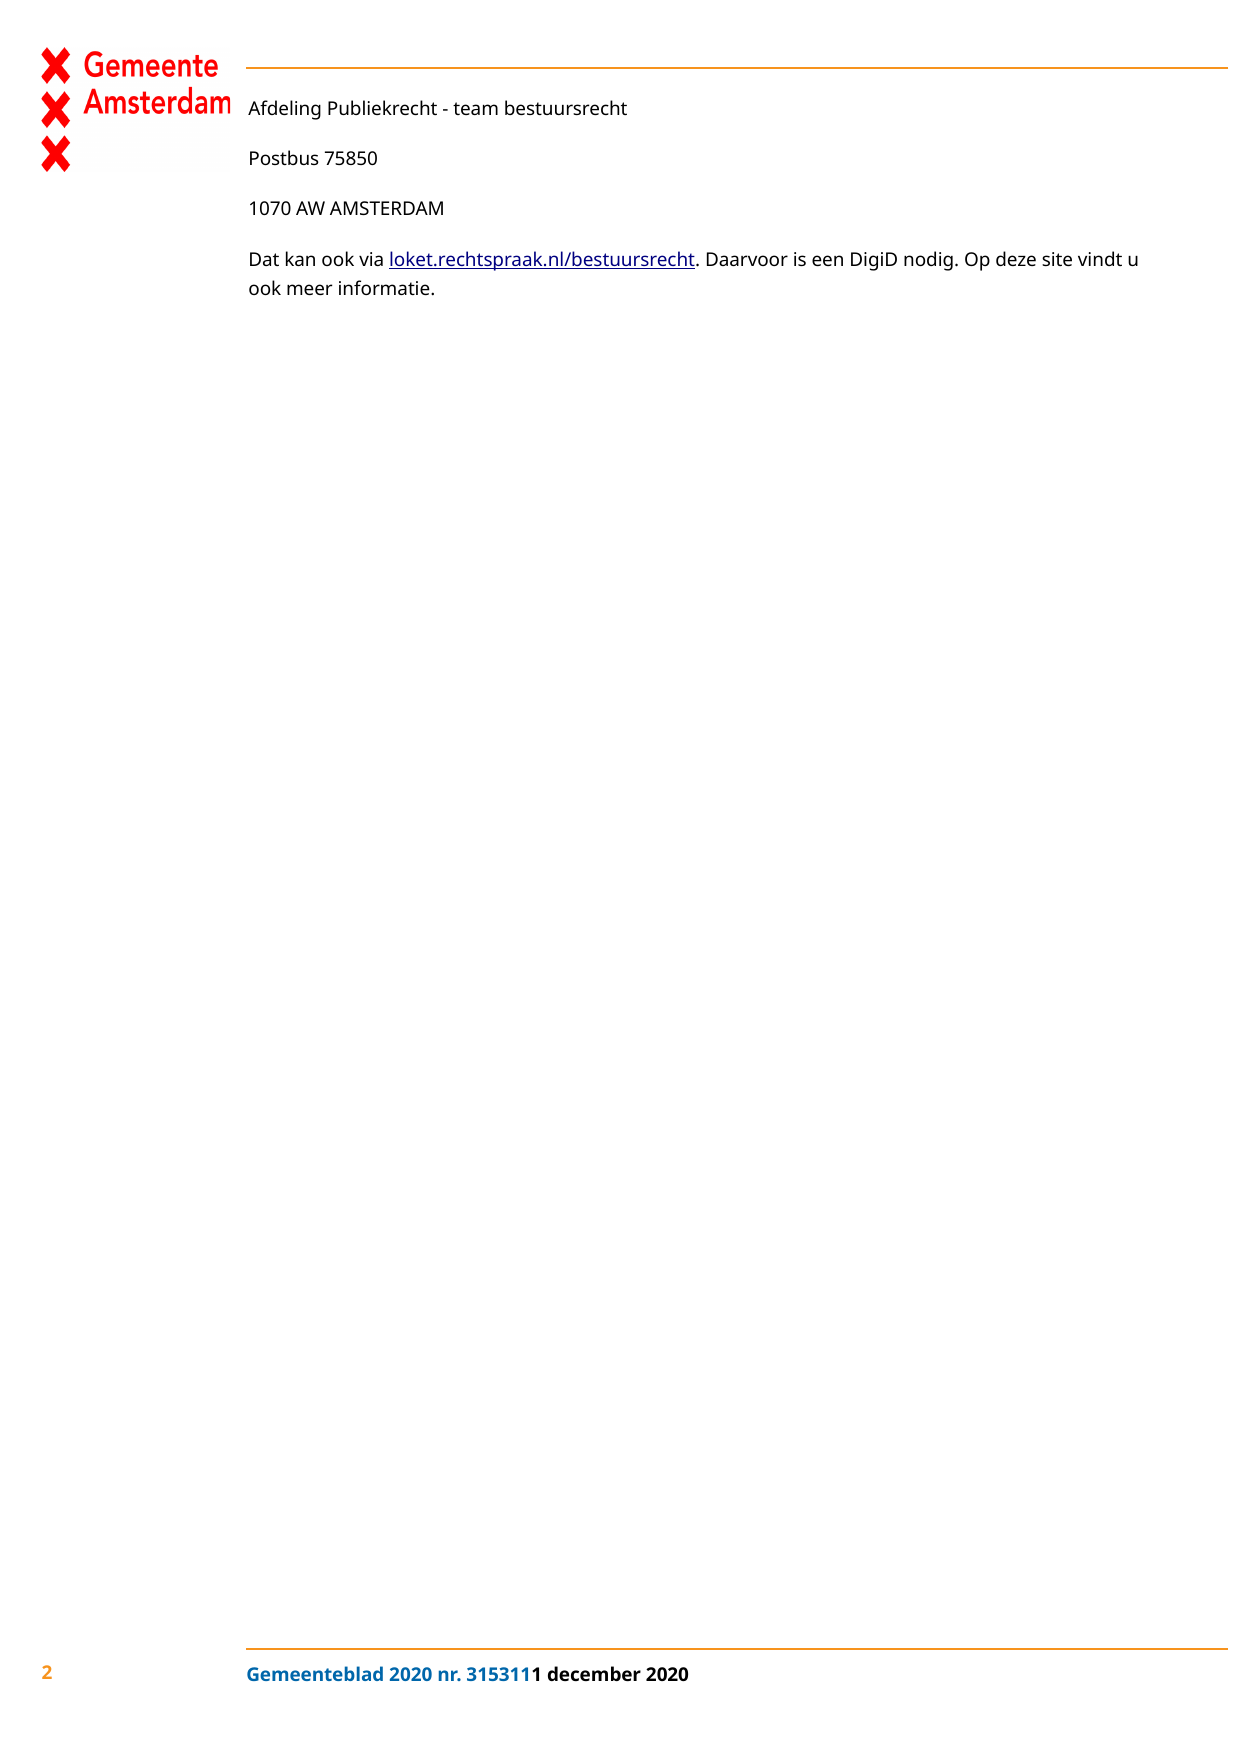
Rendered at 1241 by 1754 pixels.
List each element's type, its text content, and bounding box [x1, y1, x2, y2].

text Postbus 75850 [248, 145, 1152, 171]
text 1070 AW AMSTERDAM [248, 196, 1152, 221]
picture [41, 47, 231, 172]
text Dat kan ook via loket.rechtspraak.nl/bestuursrecht. Daarvoor is een DigiD nodig. Op deze site vindt u ook meer informatie. [248, 246, 1152, 301]
text Afdeling Publiekrecht - team bestuursrecht [248, 95, 1152, 121]
